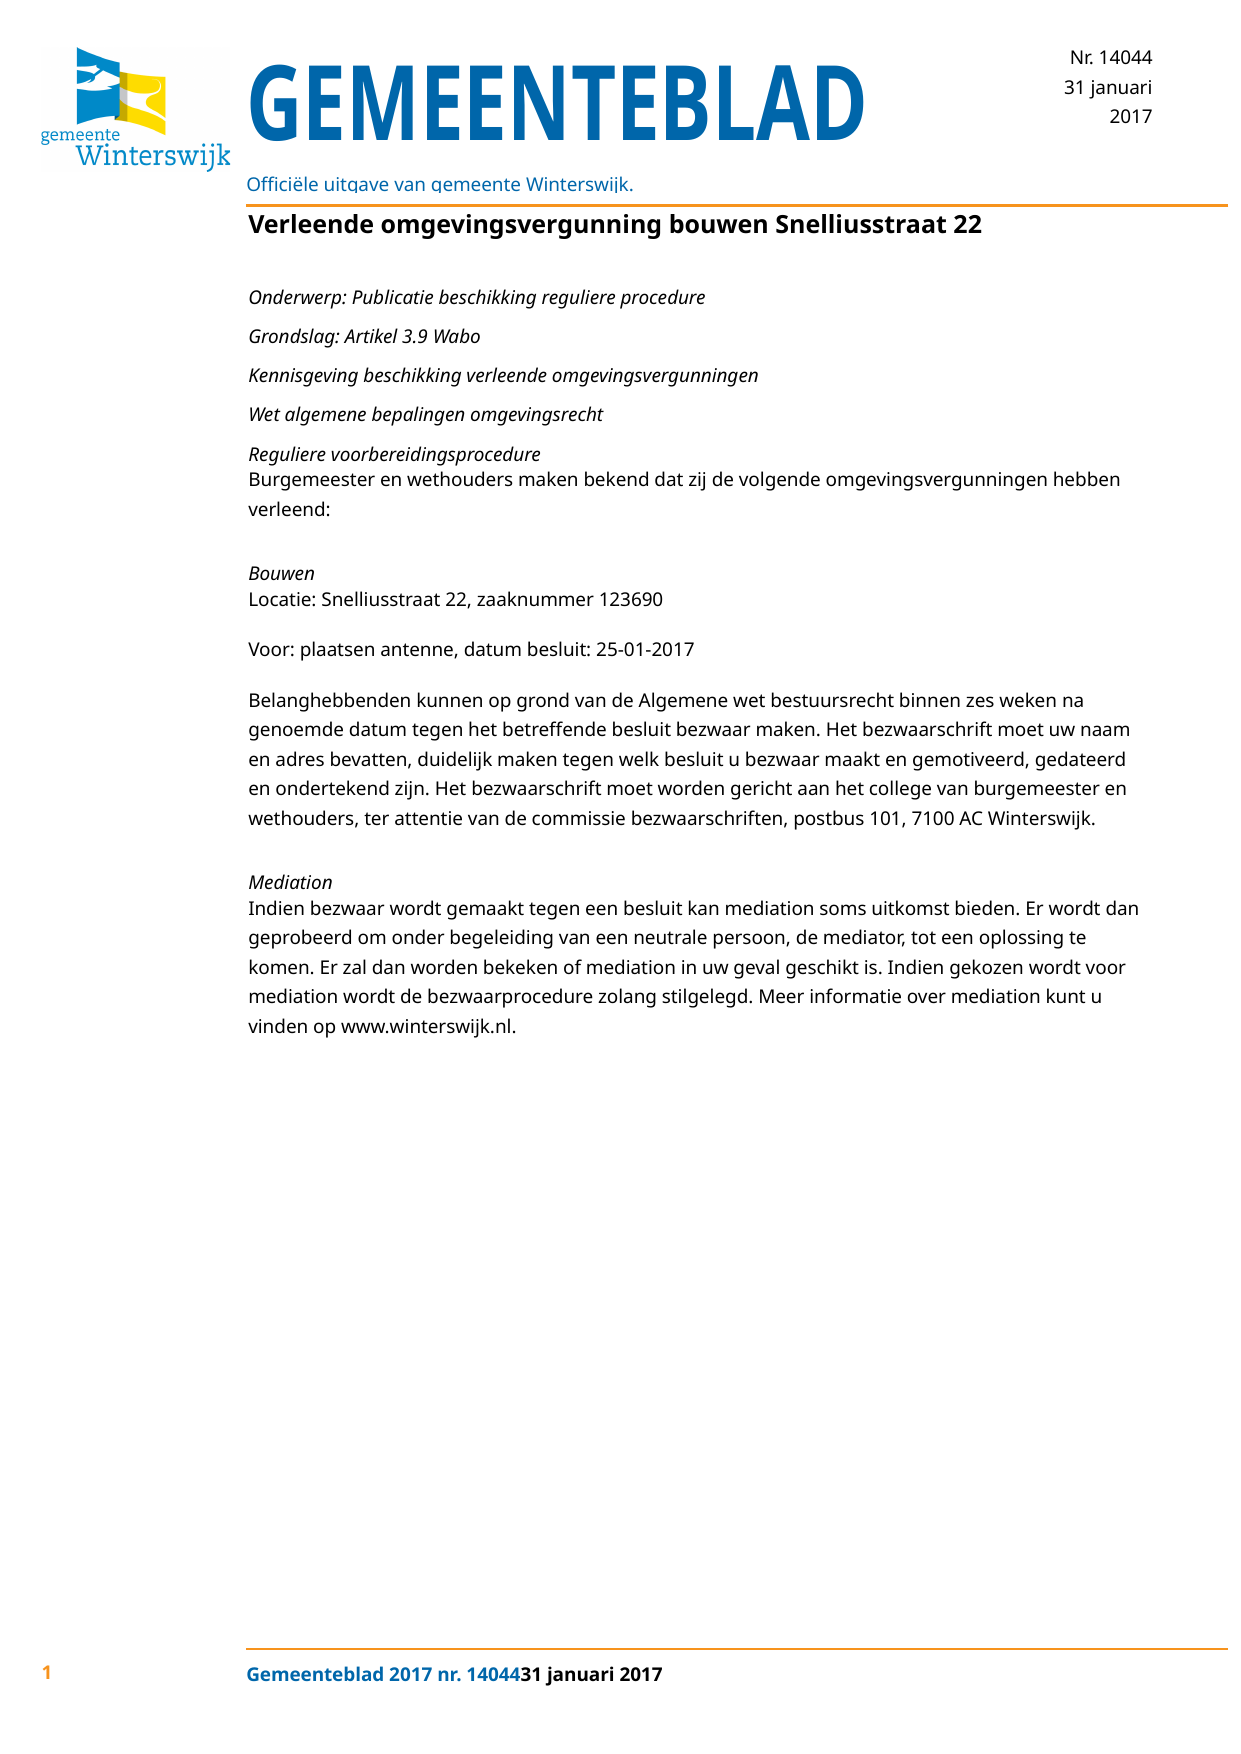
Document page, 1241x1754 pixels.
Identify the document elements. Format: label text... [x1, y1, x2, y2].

text Indien bezwaar wordt gemaakt tegen een besluit kan mediation soms uitkomst bieden. Er wordt dan geprobeerd om onder begeleiding van een neutrale persoon, de mediator, tot een oplossing te komen. Er zal dan worden bekeken of mediation in uw geval geschikt is. Indien gekozen wordt voor mediation wordt de bezwaarprocedure zolang stilgelegd. Meer informatie over mediation kunt u vinden op www.winterswijk.nl. [248, 895, 1152, 1039]
text Onderwerp: Publicatie beschikking reguliere procedure [248, 284, 1152, 309]
text Kennisgeving beschikking verleende omgevingsvergunningen [248, 362, 1152, 388]
text Grondslag: Artikel 3.9 Wabo [248, 323, 1152, 349]
picture [225, 153, 231, 162]
picture [41, 47, 231, 172]
text Belanghebbenden kunnen op grond van de Algemene wet bestuursrecht binnen zes weken na genoemde datum tegen het betreffende besluit bezwaar maken. Het bezwaarschrift moet uw naam en adres bevatten, duidelijk maken tegen welk besluit u bezwaar maakt en gemotiveerd, gedateerd en ondertekend zijn. Het bezwaarschrift moet worden gericht aan het college van burgemeester en wethouders, ter attentie van de commissie bezwaarschriften, postbus 101, 7100 AC Winterswijk. [248, 687, 1152, 831]
text Locatie: Snelliusstraat 22, zaaknummer 123690 [248, 586, 1152, 612]
text Wet algemene bepalingen omgevingsrecht [248, 402, 1152, 427]
text Verleende omgevingsvergunning bouwen Snelliusstraat 22 [248, 207, 1152, 241]
text Voor: plaatsen antenne, datum besluit: 25-01-2017 [248, 636, 1152, 662]
text Mediation [248, 869, 1152, 895]
text Burgemeester en wethouders maken bekend dat zij de volgende omgevingsvergunningen hebben verleend: [248, 467, 1152, 522]
text Reguliere voorbereidingsprocedure [248, 441, 1152, 467]
text Bouwen [248, 560, 1152, 586]
